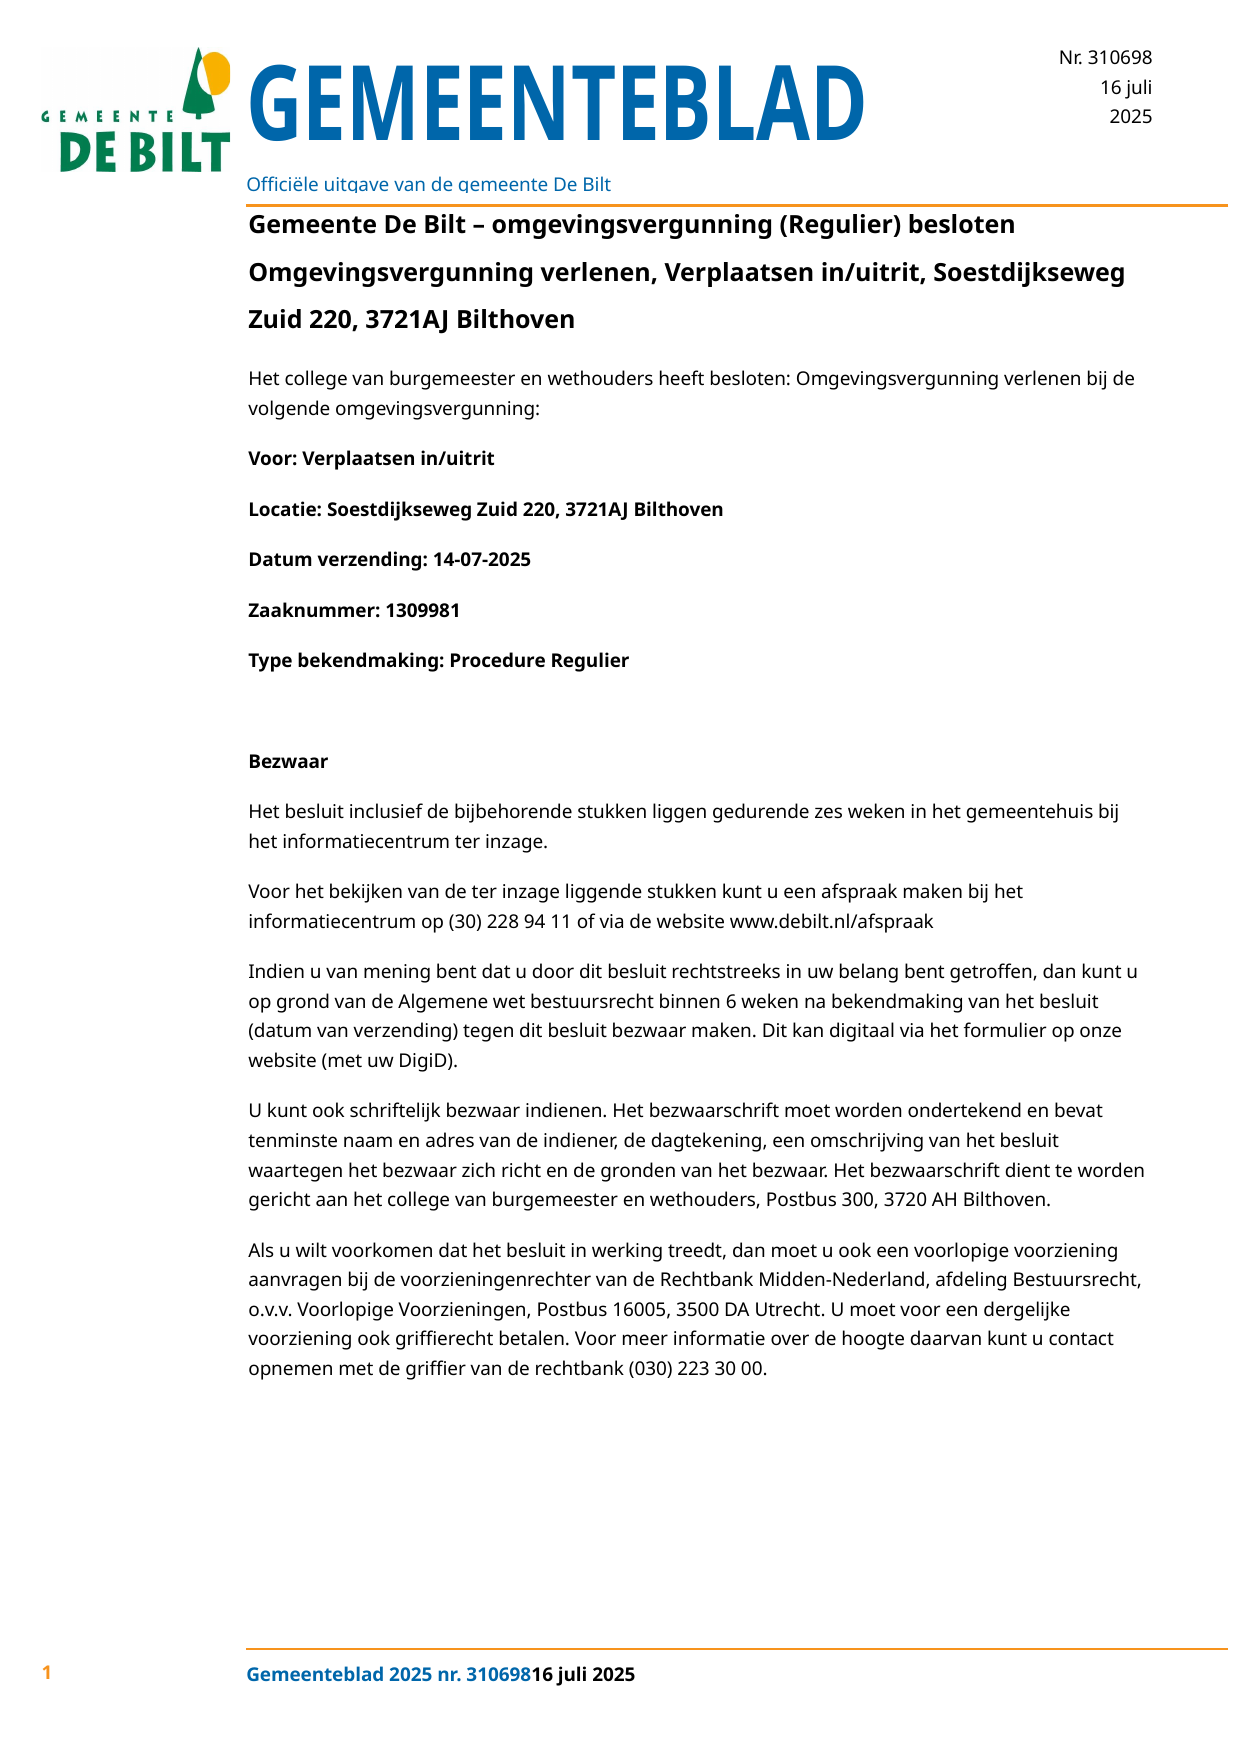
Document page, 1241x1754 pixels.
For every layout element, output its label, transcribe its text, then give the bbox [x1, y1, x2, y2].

text Als u wilt voorkomen dat het besluit in werking treedt, dan moet u ook een voorlopige voorziening aanvragen bij de voorzieningenrechter van de Rechtbank Midden-Nederland, afdeling Bestuursrecht, o.v.v. Voorlopige Voorzieningen, Postbus 16005, 3500 DA Utrecht. U moet voor een dergelijke voorziening ook griffierecht betalen. Voor meer informatie over de hoogte daarvan kunt u contact opnemen met de griffier van de rechtbank (030) 223 30 00. [248, 1237, 1152, 1381]
text Bezwaar [248, 748, 1152, 774]
text Gemeente De Bilt – omgevingsvergunning (Regulier) besloten Omgevingsvergunning verlenen, Verplaatsen in/uitrit, Soestdijkseweg Zuid 220, 3721AJ Bilthoven [248, 207, 1152, 336]
text Locatie: Soestdijkseweg Zuid 220, 3721AJ Bilthoven [248, 496, 1152, 522]
text Voor: Verplaatsen in/uitrit [248, 446, 1152, 471]
picture [41, 47, 231, 172]
text Het besluit inclusief de bijbehorende stukken liggen gedurende zes weken in het gemeentehuis bij het informatiecentrum ter inzage. [248, 798, 1152, 854]
text Indien u van mening bent dat u door dit besluit rechtstreeks in uw belang bent getroffen, dan kunt u op grond van de Algemene wet bestuursrecht binnen 6 weken na bekendmaking van het besluit (datum van verzending) tegen dit besluit bezwaar maken. Dit kan digitaal via het formulier op onze website (met uw DigiD). [248, 958, 1152, 1073]
text Voor het bekijken van de ter inzage liggende stukken kunt u een afspraak maken bij het informatiecentrum op (30) 228 94 11 of via de website www.debilt.nl/afspraak [248, 878, 1152, 934]
text U kunt ook schriftelijk bezwaar indienen. Het bezwaarschrift moet worden ondertekend en bevat tenminste naam en adres van de indiener, de dagtekening, een omschrijving van het besluit waartegen het bezwaar zich richt en de gronden van het bezwaar. Het bezwaarschrift dient te worden gericht aan het college van burgemeester en wethouders, Postbus 300, 3720 AH Bilthoven. [248, 1098, 1152, 1212]
text Datum verzending: 14-07-2025 [248, 546, 1152, 572]
text Zaaknummer: 1309981 [248, 597, 1152, 622]
text Type bekendmaking: Procedure Regulier [248, 647, 1152, 673]
text Het college van burgemeester en wethouders heeft besloten: Omgevingsvergunning verlenen bij de volgende omgevingsvergunning: [248, 366, 1152, 421]
